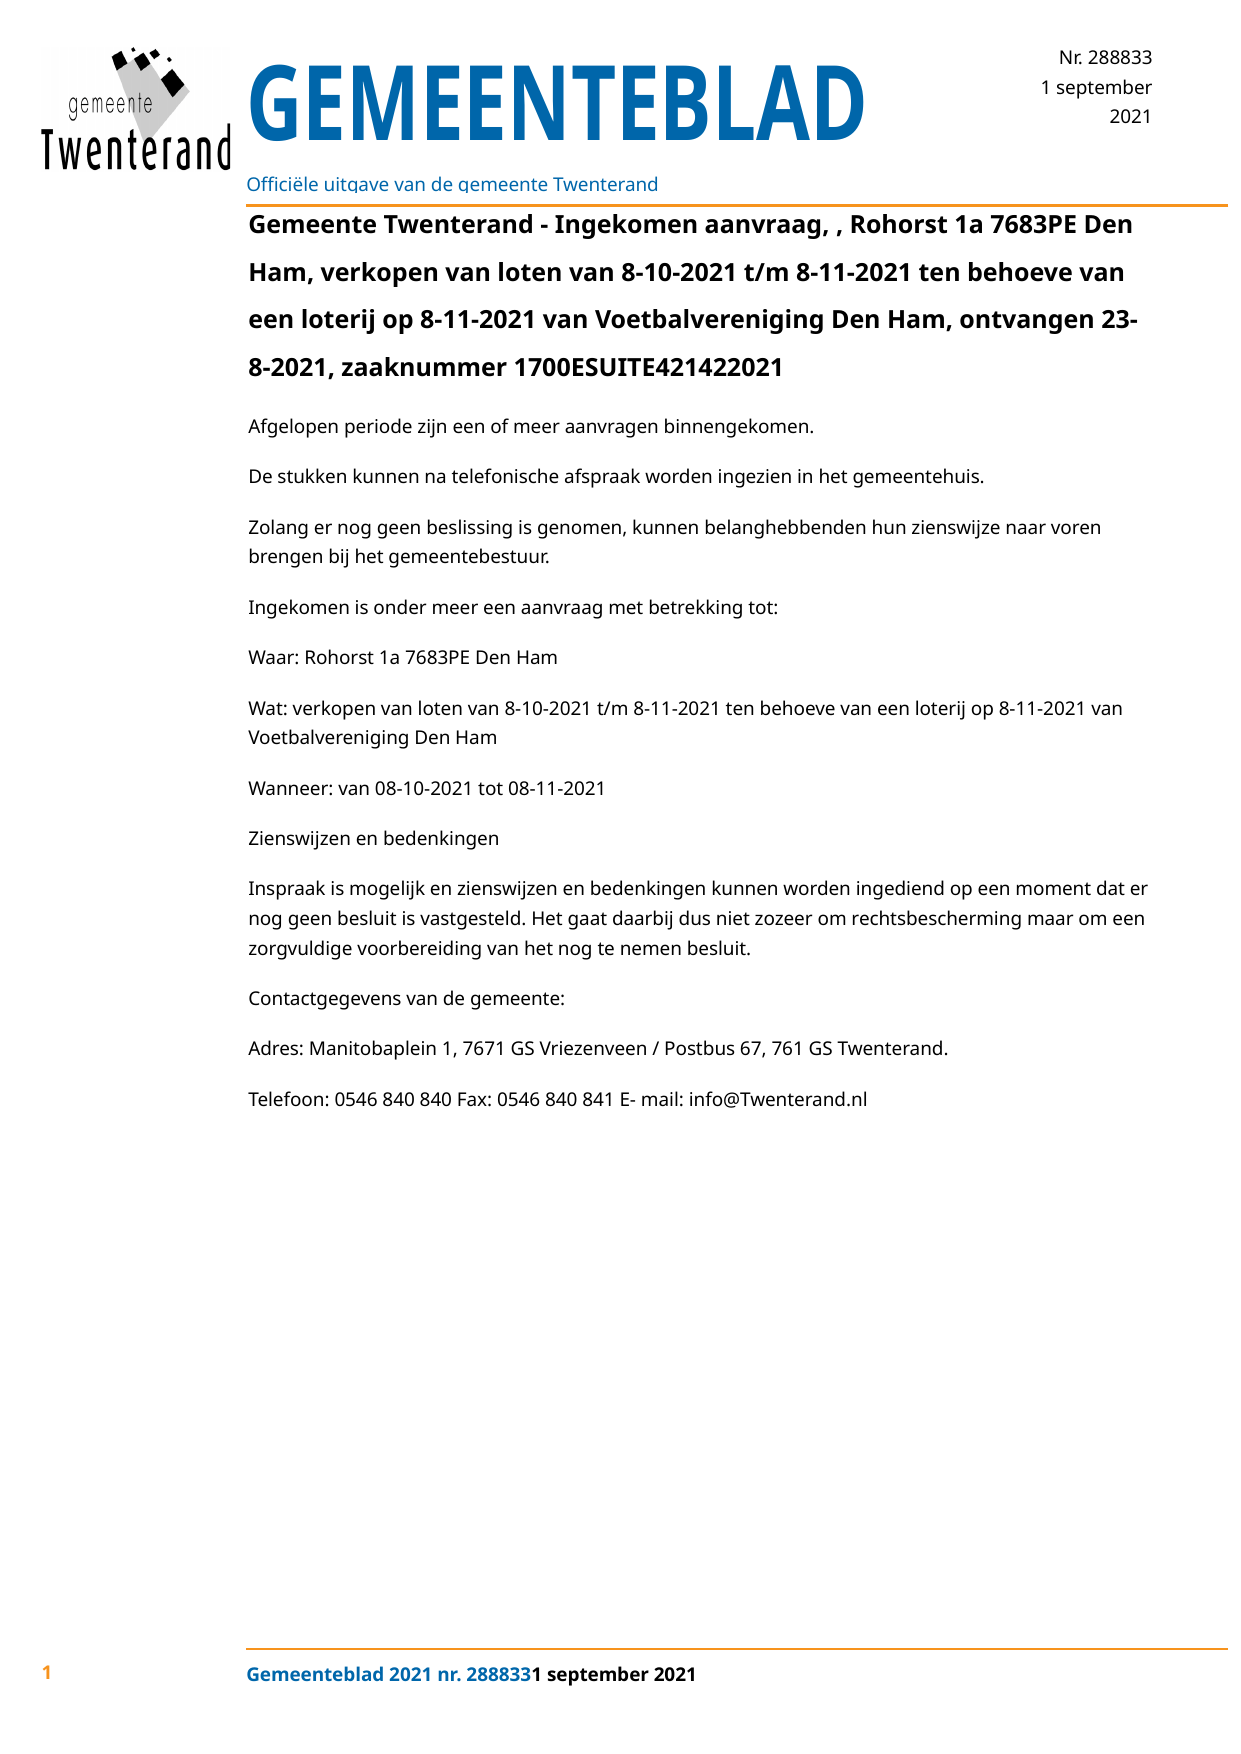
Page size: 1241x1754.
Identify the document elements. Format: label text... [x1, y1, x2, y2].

text Inspraak is mogelijk en zienswijzen en bedenkingen kunnen worden ingediend op een moment dat er nog geen besluit is vastgesteld. Het gaat daarbij dus niet zozeer om rechtsbescherming maar om een zorgvuldige voorbereiding van het nog te nemen besluit. [248, 876, 1152, 961]
text Gemeente Twenterand - Ingekomen aanvraag, , Rohorst 1a 7683PE Den Ham, verkopen van loten van 8-10-2021 t/m 8-11-2021 ten behoeve van een loterij op 8-11-2021 van Voetbalvereniging Den Ham, ontvangen 23-8-2021, zaaknummer 1700ESUITE421422021 [248, 207, 1152, 384]
text Ingekomen is onder meer een aanvraag met betrekking tot: [248, 594, 1152, 620]
text Wat: verkopen van loten van 8-10-2021 t/m 8-11-2021 ten behoeve van een loterij op 8-11-2021 van Voetbalvereniging Den Ham [248, 695, 1152, 750]
text Waar: Rohorst 1a 7683PE Den Ham [248, 644, 1152, 670]
text Contactgegevens van de gemeente: [248, 985, 1152, 1011]
text Afgelopen periode zijn een of meer aanvragen binnengekomen. [248, 413, 1152, 439]
text Adres: Manitobaplein 1, 7671 GS Vriezenveen / Postbus 67, 761 GS Twenterand. [248, 1036, 1152, 1061]
text Zienswijzen en bedenkingen [248, 825, 1152, 851]
text Telefoon: 0546 840 840 Fax: 0546 840 841 E- mail: info@Twenterand.nl [248, 1086, 1152, 1112]
text Zolang er nog geen beslissing is genomen, kunnen belanghebbenden hun zienswijze naar voren brengen bij het gemeentebestuur. [248, 514, 1152, 569]
picture [41, 47, 231, 172]
text De stukken kunnen na telefonische afspraak worden ingezien in het gemeentehuis. [248, 463, 1152, 489]
text Wanneer: van 08-10-2021 tot 08-11-2021 [248, 775, 1152, 801]
